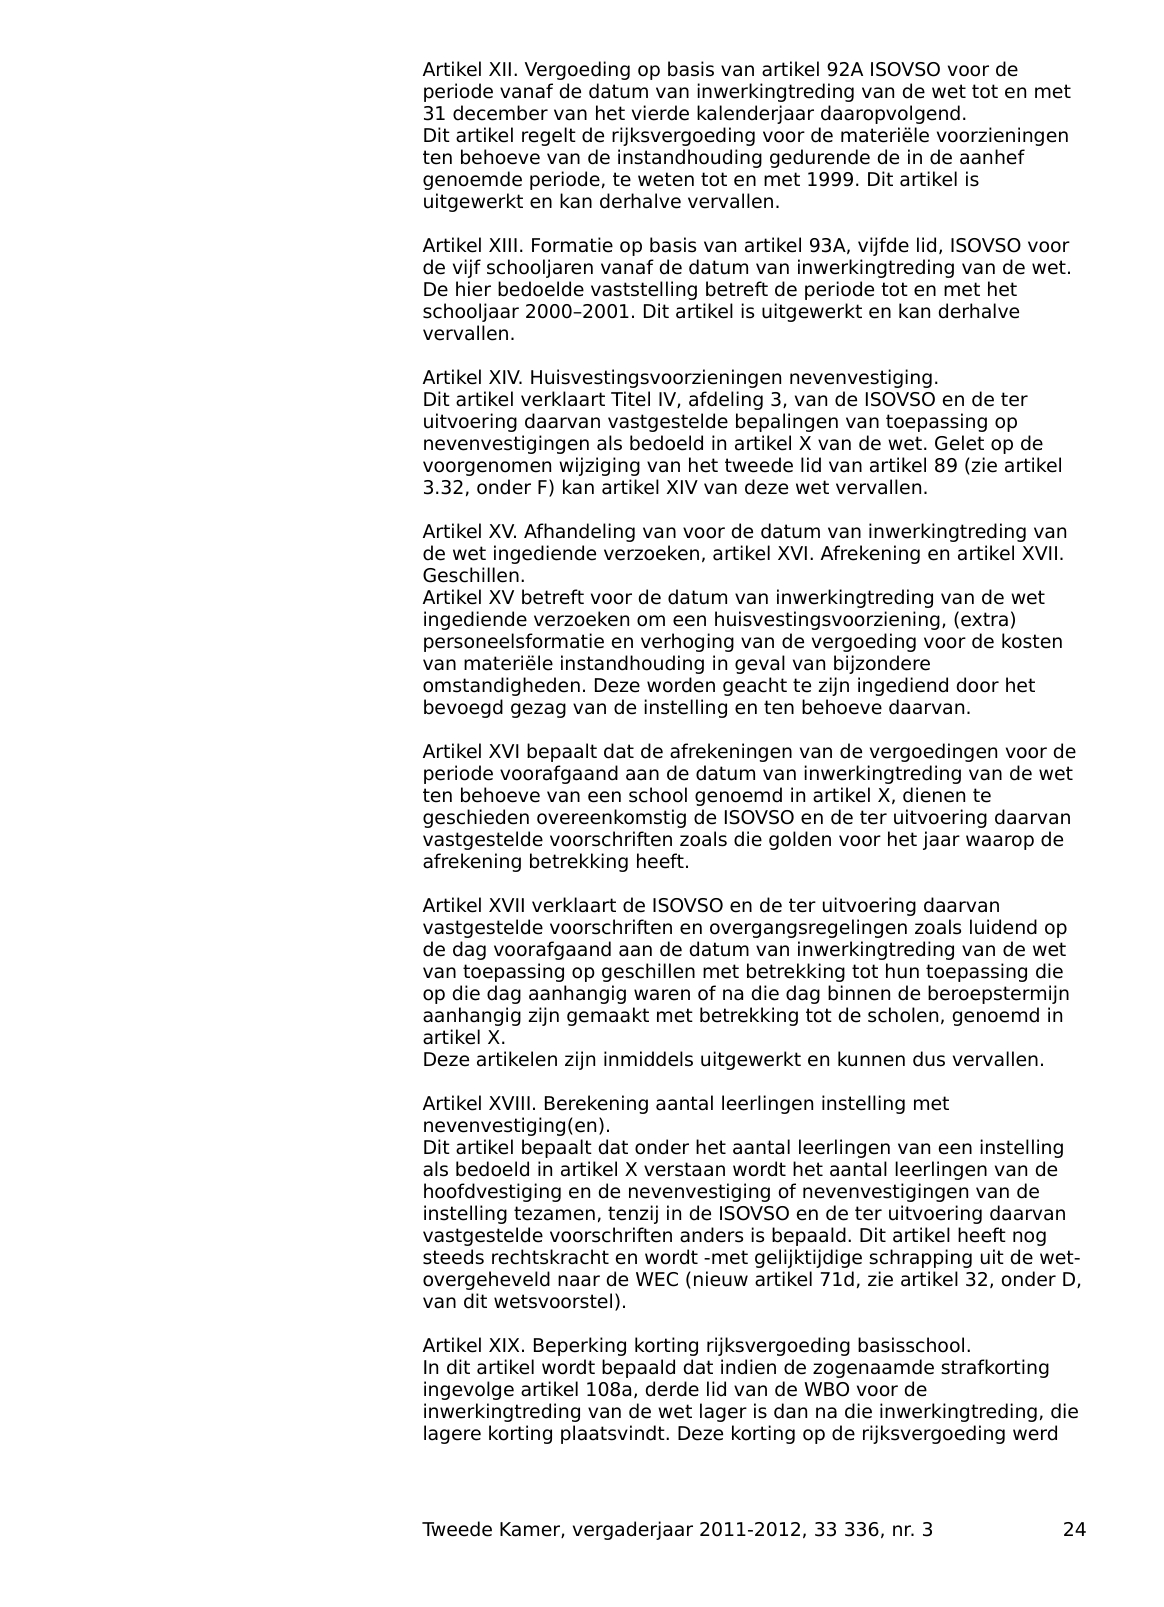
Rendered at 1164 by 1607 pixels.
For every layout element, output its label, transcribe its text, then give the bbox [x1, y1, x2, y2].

text Artikel XVII verklaart de ISOVSO en de ter uitvoering daarvan vastgestelde voorschriften en overgangsregelingen zoals luidend op de dag voorafgaand aan de datum van inwerkingtreding van de wet van toepassing op geschillen met betrekking tot hun toepassing die op die dag aanhangig waren of na die dag binnen de beroepstermijn aanhangig zijn gemaakt met betrekking tot de scholen, genoemd in artikel X. [422, 895, 1087, 1049]
text Dit artikel regelt de rijksvergoeding voor de materiële voorzieningen ten behoeve van de instandhouding gedurende de in de aanhef genoemde periode, te weten tot en met 1999. Dit artikel is uitgewerkt en kan derhalve vervallen. [422, 125, 1087, 213]
text Deze artikelen zijn inmiddels uitgewerkt en kunnen dus vervallen. [422, 1049, 1087, 1071]
text In dit artikel wordt bepaald dat indien de zogenaamde strafkorting ingevolge artikel 108a, derde lid van de WBO voor de inwerkingtreding van de wet lager is dan na die inwerkingtreding, die lagere korting plaatsvindt. Deze korting op de rijksvergoeding werd [422, 1357, 1087, 1445]
text Artikel XV. Afhandeling van voor de datum van inwerkingtreding van de wet ingediende verzoeken, artikel XVI. Afrekening en artikel XVII. Geschillen. [422, 521, 1087, 587]
text Artikel XVI bepaalt dat de afrekeningen van de vergoedingen voor de periode voorafgaand aan de datum van inwerkingtreding van de wet ten behoeve van een school genoemd in artikel X, dienen te geschieden overeenkomstig de ISOVSO en de ter uitvoering daarvan vastgestelde voorschriften zoals die golden voor het jaar waarop de afrekening betrekking heeft. [422, 741, 1087, 873]
text Dit artikel bepaalt dat onder het aantal leerlingen van een instelling als bedoeld in artikel X verstaan wordt het aantal leerlingen van de hoofdvestiging en de nevenvestiging of nevenvestigingen van de instelling tezamen, tenzij in de ISOVSO en de ter uitvoering daarvan vastgestelde voorschriften anders is bepaald. Dit artikel heeft nog steeds rechtskracht en wordt -met gelijktijdige schrapping uit de wet- overgeheveld naar de WEC (nieuw artikel 71d, zie artikel 32, onder D, van dit wetsvoorstel). [422, 1137, 1087, 1313]
text Artikel XVIII. Berekening aantal leerlingen instelling met nevenvestiging(en). [422, 1093, 1087, 1137]
text Artikel XIV. Huisvestingsvoorzieningen nevenvestiging. [422, 367, 1087, 389]
text De hier bedoelde vaststelling betreft de periode tot en met het schooljaar 2000–2001. Dit artikel is uitgewerkt en kan derhalve vervallen. [422, 279, 1087, 345]
text Artikel XV betreft voor de datum van inwerkingtreding van de wet ingediende verzoeken om een huisvestingsvoorziening, (extra) personeelsformatie en verhoging van de vergoeding voor de kosten van materiële instandhouding in geval van bijzondere omstandigheden. Deze worden geacht te zijn ingediend door het bevoegd gezag van de instelling en ten behoeve daarvan. [422, 587, 1087, 719]
text Artikel XIII. Formatie op basis van artikel 93A, vijfde lid, ISOVSO voor de vijf schooljaren vanaf de datum van inwerkingtreding van de wet. [422, 235, 1087, 279]
text Artikel XII. Vergoeding op basis van artikel 92A ISOVSO voor de periode vanaf de datum van inwerkingtreding van de wet tot en met 31 december van het vierde kalenderjaar daaropvolgend. [422, 59, 1087, 125]
text Artikel XIX. Beperking korting rijksvergoeding basisschool. [422, 1335, 1087, 1357]
text Dit artikel verklaart Titel IV, afdeling 3, van de ISOVSO en de ter uitvoering daarvan vastgestelde bepalingen van toepassing op nevenvestigingen als bedoeld in artikel X van de wet. Gelet op de voorgenomen wijziging van het tweede lid van artikel 89 (zie artikel 3.32, onder F) kan artikel XIV van deze wet vervallen. [422, 389, 1087, 499]
